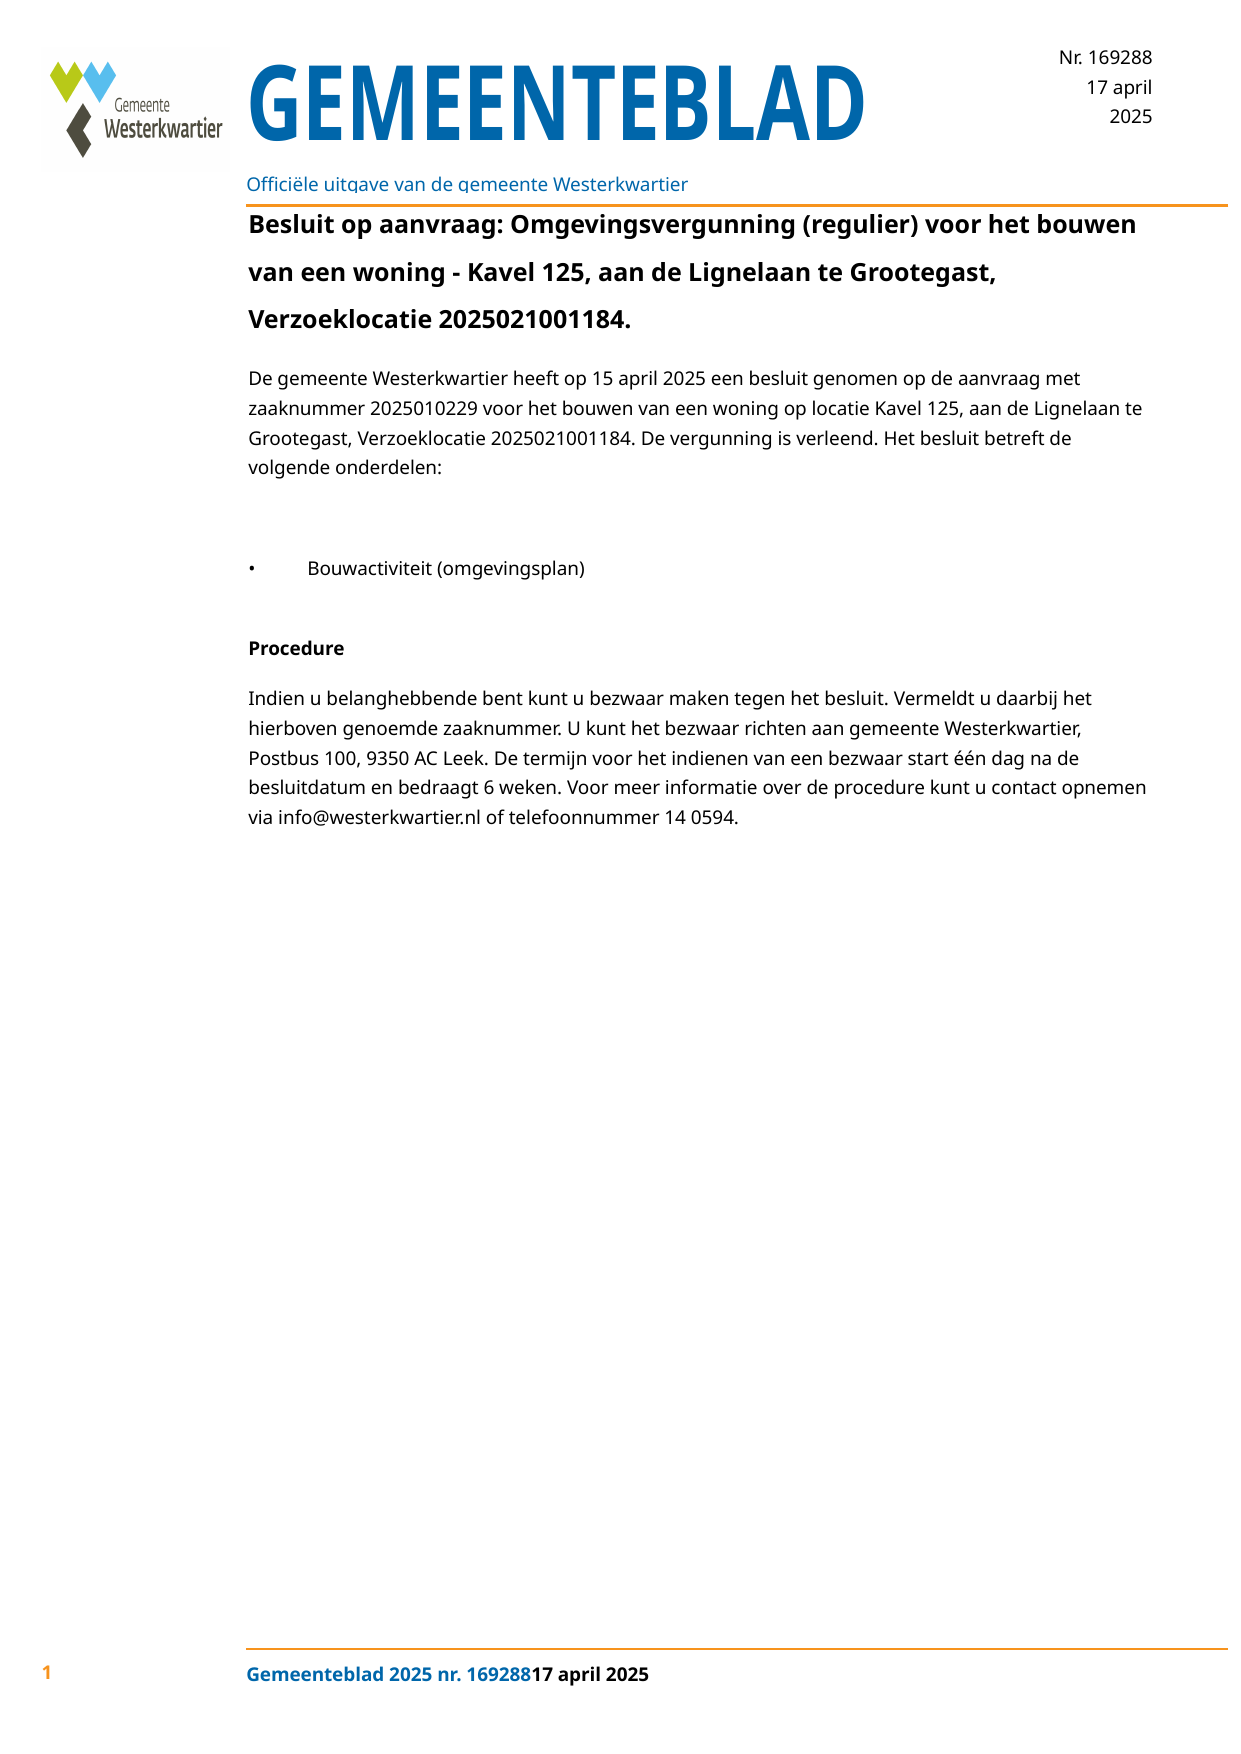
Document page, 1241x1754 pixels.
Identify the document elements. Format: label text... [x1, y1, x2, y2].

text Indien u belanghebbende bent kunt u bezwaar maken tegen het besluit. Vermeldt u daarbij het hierboven genoemde zaaknummer. U kunt het bezwaar richten aan gemeente Westerkwartier, Postbus 100, 9350 AC Leek. De termijn voor het indienen van een bezwaar start één dag na de besluitdatum en bedraagt 6 weken. Voor meer informatie over de procedure kunt u contact opnemen via info@westerkwartier.nl of telefoonnummer 14 0594. [248, 686, 1152, 829]
text De gemeente Westerkwartier heeft op 15 april 2025 een besluit genomen op de aanvraag met zaaknummer 2025010229 voor het bouwen van een woning op locatie Kavel 125, aan de Lignelaan te Grootegast, Verzoeklocatie 2025021001184. De vergunning is verleend. Het besluit betreft de volgende onderdelen: [248, 366, 1152, 480]
list Bouwactiviteit (omgevingsplan) [248, 555, 1152, 581]
text Procedure [248, 635, 1152, 661]
picture [41, 47, 231, 172]
text Besluit op aanvraag: Omgevingsvergunning (regulier) voor het bouwen van een woning - Kavel 125, aan de Lignelaan te Grootegast, Verzoeklocatie 2025021001184. [248, 207, 1152, 336]
